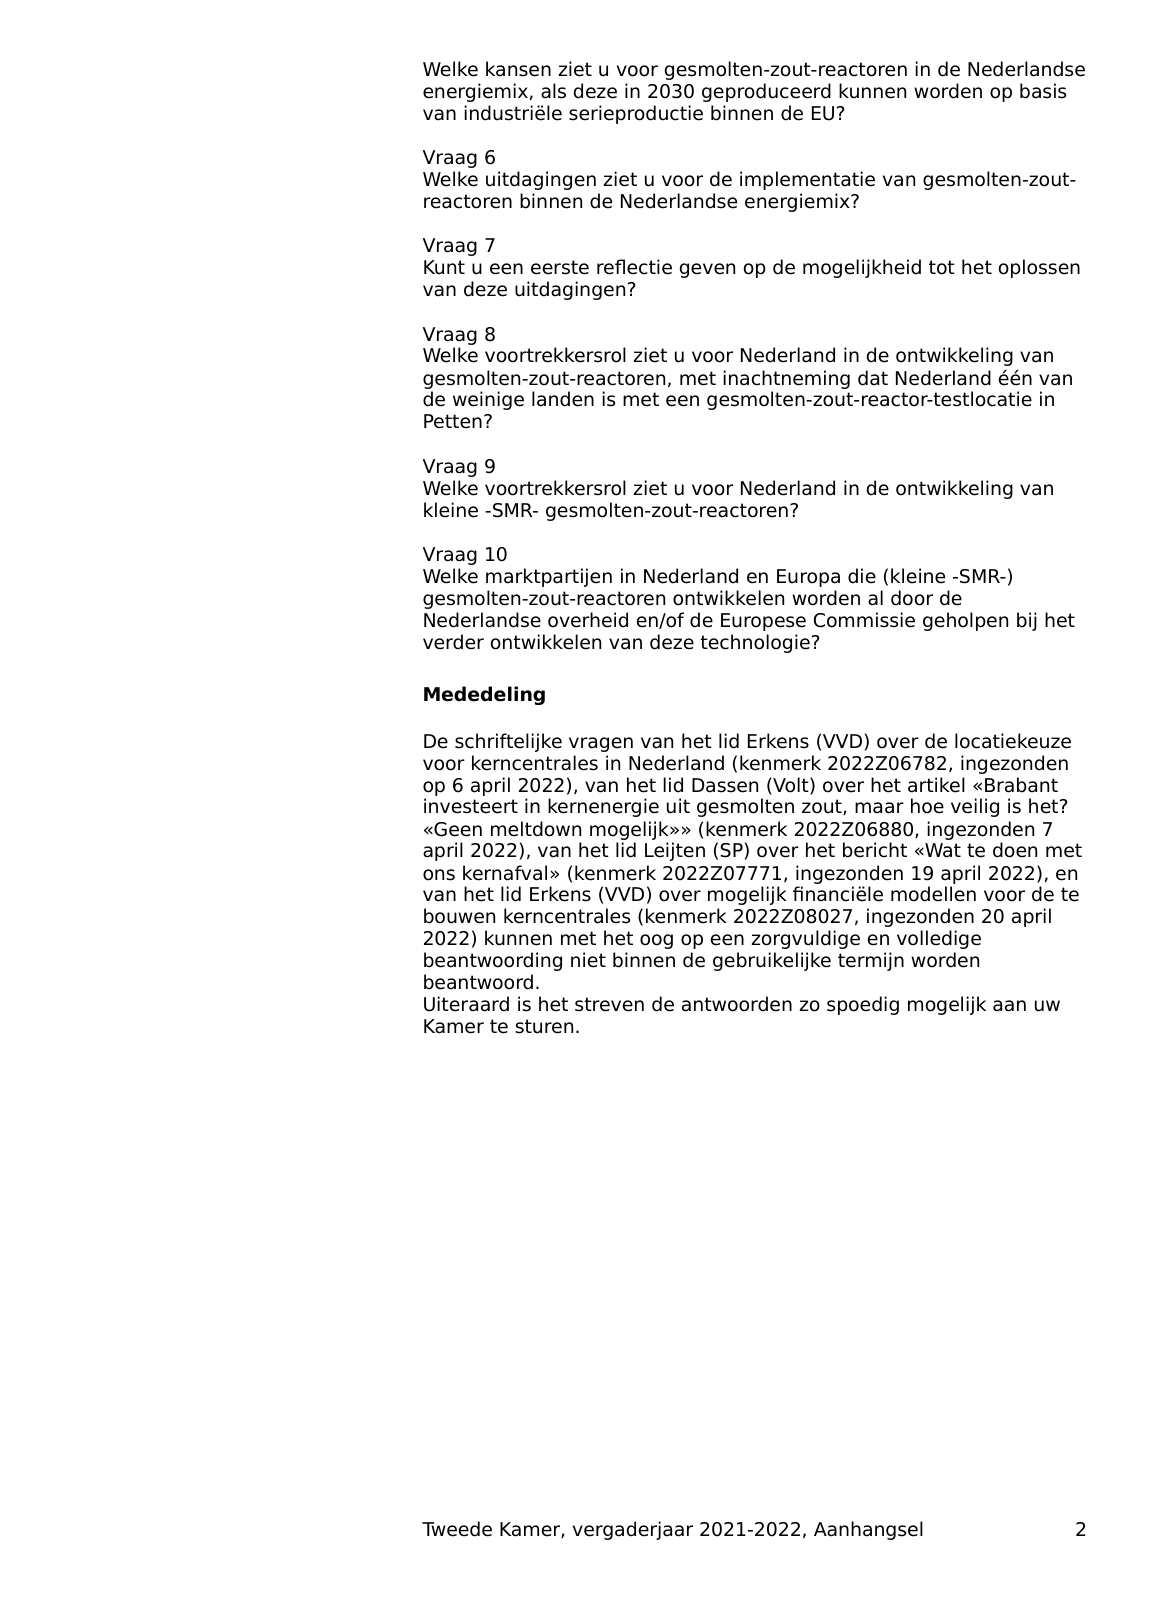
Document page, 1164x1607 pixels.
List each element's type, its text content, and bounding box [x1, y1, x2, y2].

text Vraag 7 [422, 235, 1087, 257]
text De schriftelijke vragen van het lid Erkens (VVD) over de locatiekeuze voor kerncentrales in Nederland (kenmerk 2022Z06782, ingezonden op 6 april 2022), van het lid Dassen (Volt) over het artikel «Brabant investeert in kernenergie uit gesmolten zout, maar hoe veilig is het? «Geen meltdown mogelijk»» (kenmerk 2022Z06880, ingezonden 7 april 2022), van het lid Leijten (SP) over het bericht «Wat te doen met ons kernafval» (kenmerk 2022Z07771, ingezonden 19 april 2022), en van het lid Erkens (VVD) over mogelijk financiële modellen voor de te bouwen kerncentrales (kenmerk 2022Z08027, ingezonden 20 april 2022) kunnen met het oog op een zorgvuldige en volledige beantwoording niet binnen de gebruikelijke termijn worden beantwoord. [422, 731, 1087, 994]
text Vraag 6 [422, 147, 1087, 169]
text Welke voortrekkersrol ziet u voor Nederland in de ontwikkeling van gesmolten-zout-reactoren, met inachtneming dat Nederland één van de weinige landen is met een gesmolten-zout-reactor-testlocatie in Petten? [422, 345, 1087, 433]
text Vraag 8 [422, 323, 1087, 345]
text Welke uitdagingen ziet u voor de implementatie van gesmolten-zout-reactoren binnen de Nederlandse energiemix? [422, 169, 1087, 213]
text Vraag 9 [422, 456, 1087, 477]
text Welke voortrekkersrol ziet u voor Nederland in de ontwikkeling van kleine -SMR- gesmolten-zout-reactoren? [422, 477, 1087, 521]
text Welke kansen ziet u voor gesmolten-zout-reactoren in de Nederlandse energiemix, als deze in 2030 geproduceerd kunnen worden op basis van industriële serieproductie binnen de EU? [422, 59, 1087, 125]
subtitle Mededeling [422, 683, 1087, 706]
text Uiteraard is het streven de antwoorden zo spoedig mogelijk aan uw Kamer te sturen. [422, 994, 1087, 1038]
text Vraag 10 [422, 544, 1087, 566]
text Kunt u een eerste reflectie geven op de mogelijkheid tot het oplossen van deze uitdagingen? [422, 257, 1087, 301]
text Welke marktpartijen in Nederland en Europa die (kleine -SMR-) gesmolten-zout-reactoren ontwikkelen worden al door de Nederlandse overheid en/of de Europese Commissie geholpen bij het verder ontwikkelen van deze technologie? [422, 566, 1087, 653]
